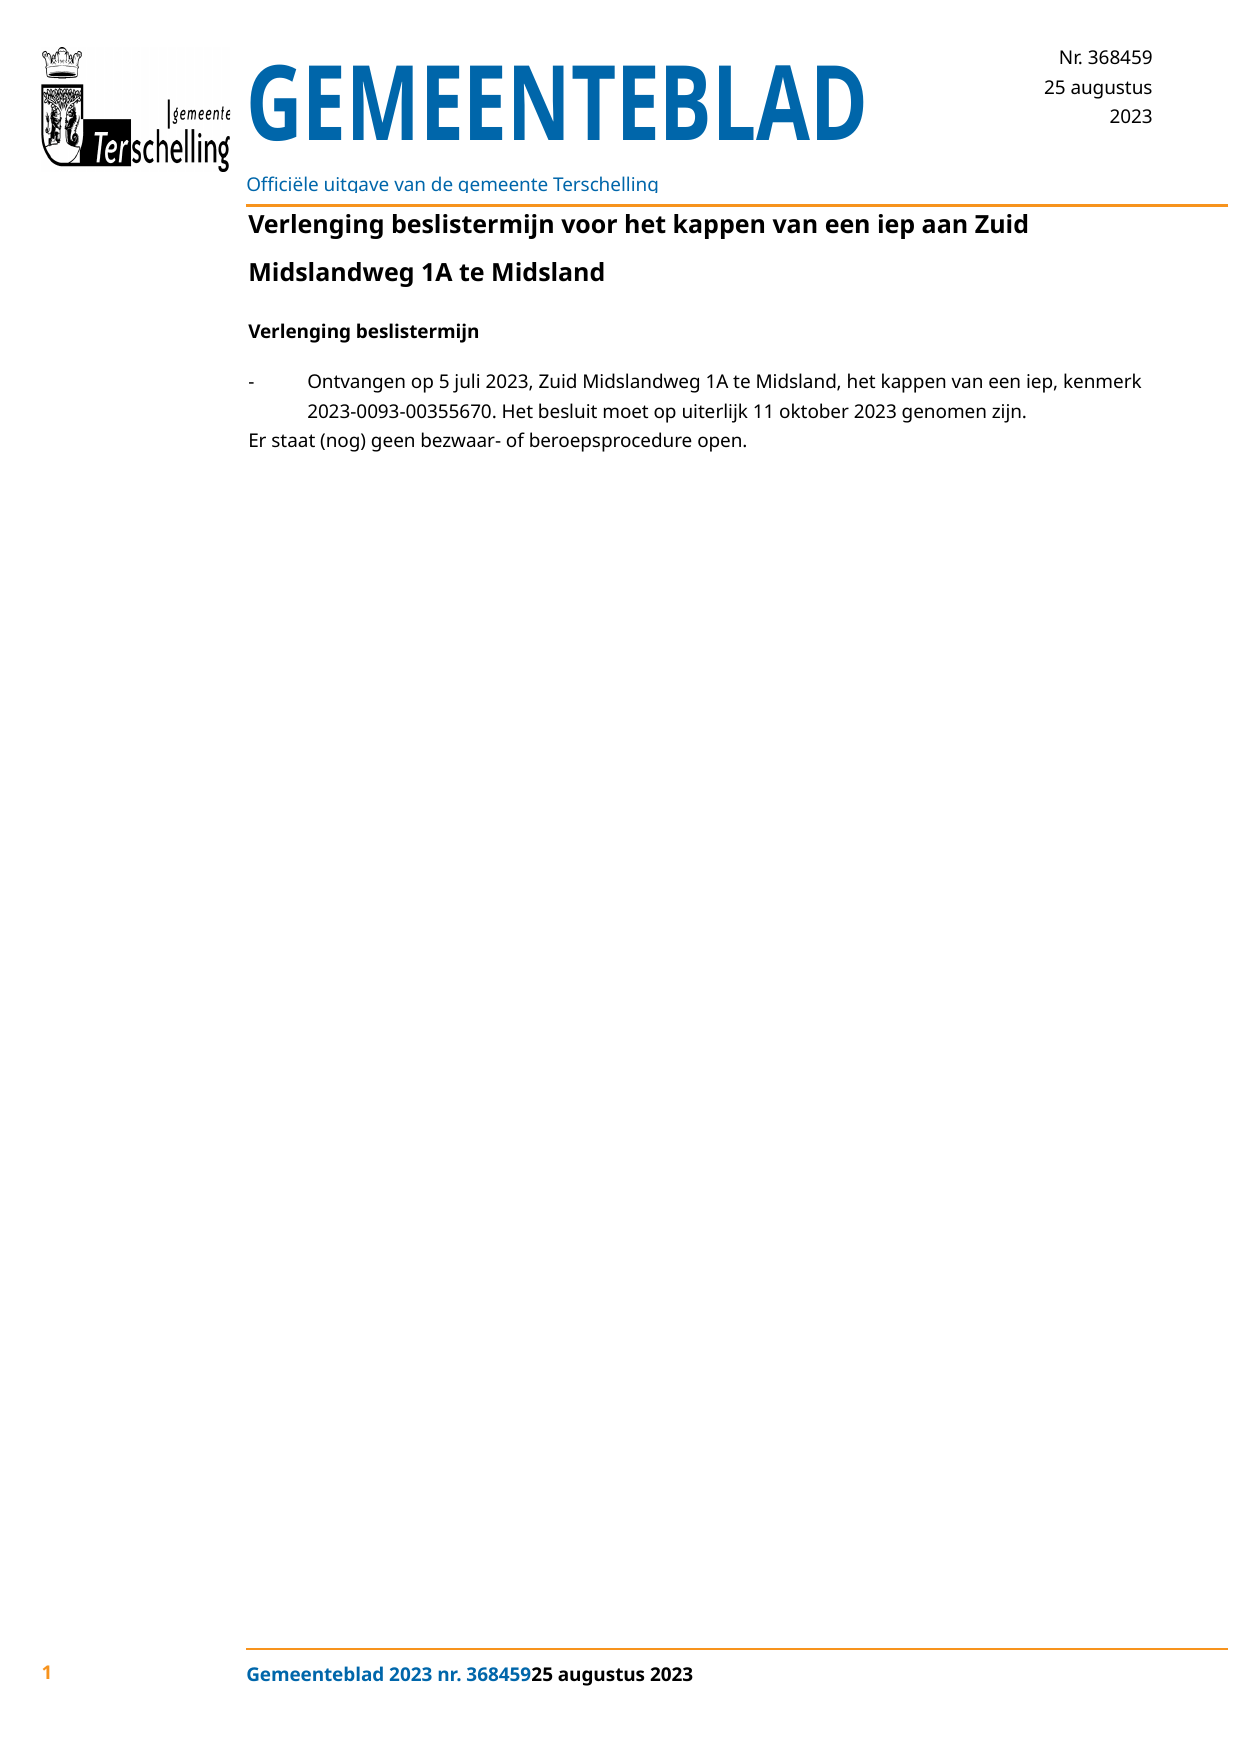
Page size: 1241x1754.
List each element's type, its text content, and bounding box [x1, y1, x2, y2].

text Er staat (nog) geen bezwaar- of beroepsprocedure open. [248, 427, 1152, 453]
text Verlenging beslistermijn voor het kappen van een iep aan Zuid Midslandweg 1A te Midsland [248, 207, 1152, 288]
list Ontvangen op 5 juli 2023, Zuid Midslandweg 1A te Midsland, het kappen van een iep, kenmerk 2023-0093-00355670. Het besluit moet op uiterlijk 11 oktober 2023 genomen zijn. [248, 368, 1152, 424]
picture [41, 47, 231, 172]
text Verlenging beslistermijn [248, 318, 1152, 344]
